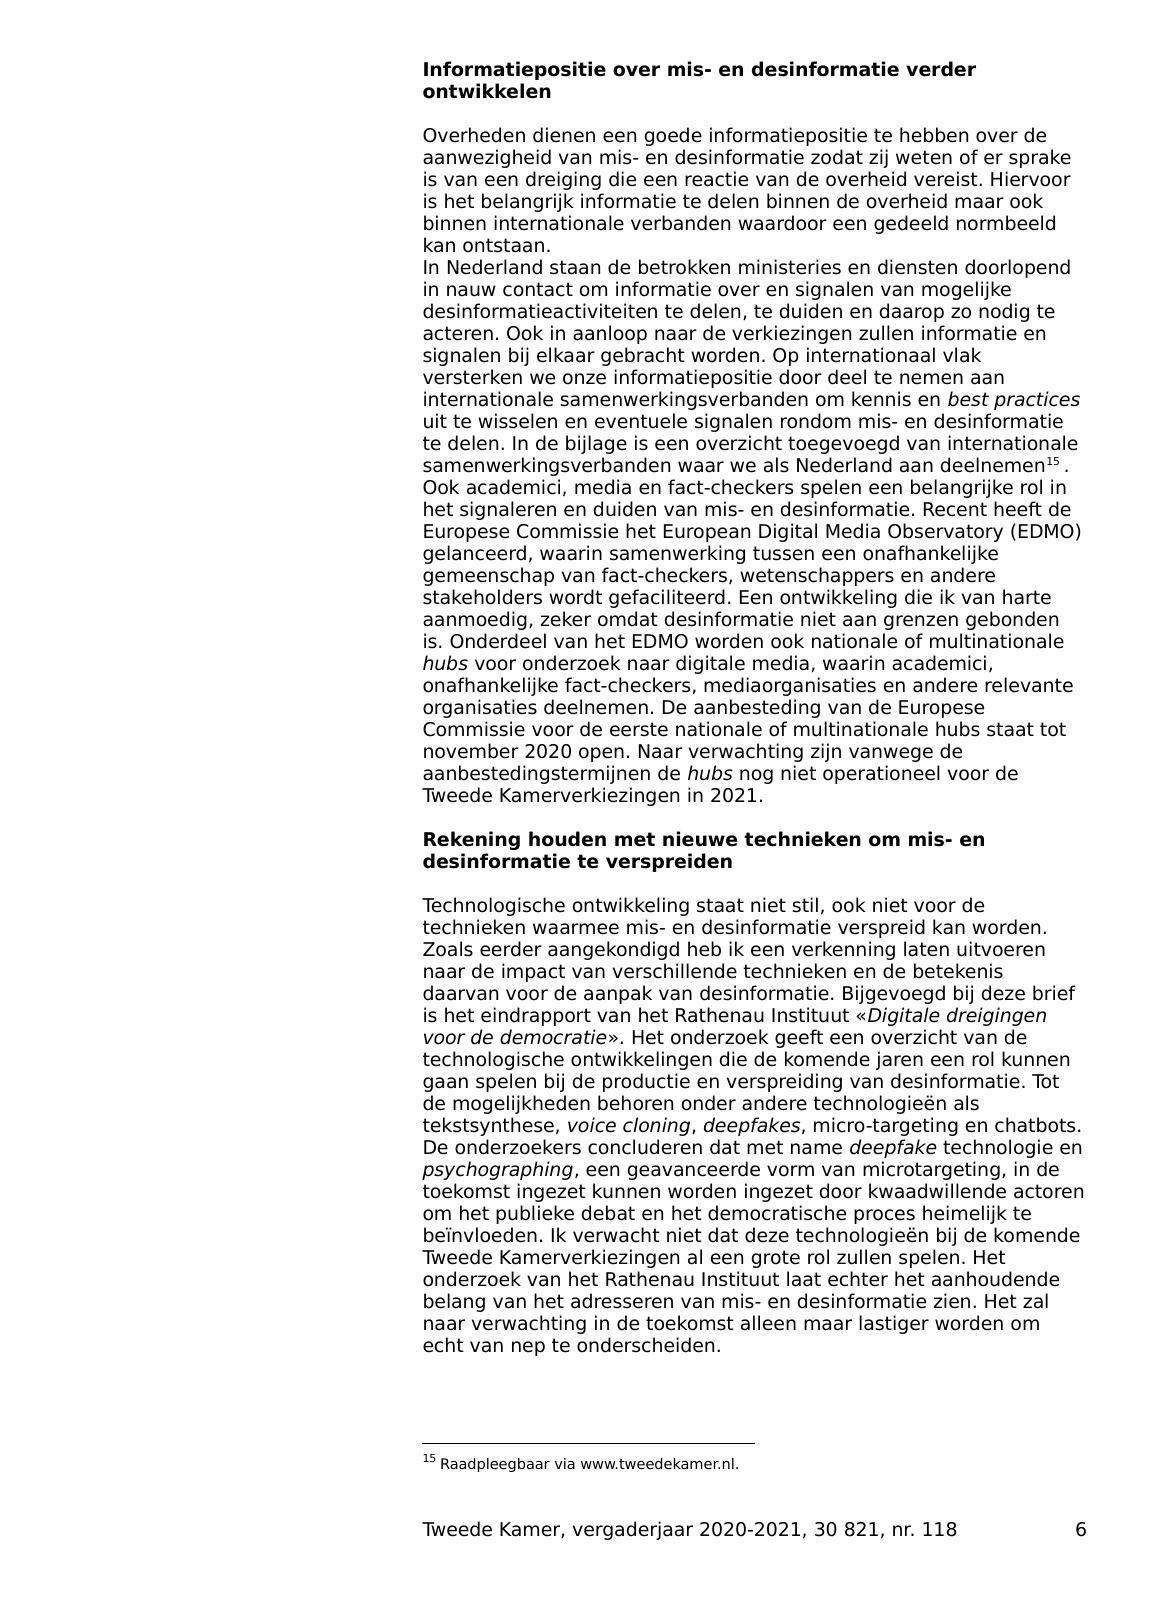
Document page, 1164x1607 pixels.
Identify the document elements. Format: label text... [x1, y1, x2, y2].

text In Nederland staan de betrokken ministeries en diensten doorlopend in nauw contact om informatie over en signalen van mogelijke desinformatieactiviteiten te delen, te duiden en daarop zo nodig te acteren. Ook in aanloop naar de verkiezingen zullen informatie en signalen bij elkaar gebracht worden. Op internationaal vlak versterken we onze informatiepositie door deel te nemen aan internationale samenwerkingsverbanden om kennis en best practices uit te wisselen en eventuele signalen rondom mis- en desinformatie te delen. In de bijlage is een overzicht toegevoegd van internationale samenwerkingsverbanden waar we als Nederland aan deelnemen. [422, 257, 1087, 477]
text Ook academici, media en fact-checkers spelen een belangrijke rol in het signaleren en duiden van mis- en desinformatie. Recent heeft de Europese Commissie het European Digital Media Observatory (EDMO) gelanceerd, waarin samenwerking tussen een onafhankelijke gemeenschap van fact-checkers, wetenschappers en andere stakeholders wordt gefaciliteerd. Een ontwikkeling die ik van harte aanmoedig, zeker omdat desinformatie niet aan grenzen gebonden is. Onderdeel van het EDMO worden ook nationale of multinationale hubs voor onderzoek naar digitale media, waarin academici, onafhankelijke fact-checkers, mediaorganisaties en andere relevante organisaties deelnemen. De aanbesteding van de Europese Commissie voor de eerste nationale of multinationale hubs staat tot november 2020 open. Naar verwachting zijn vanwege de aanbestedingstermijnen de hubs nog niet operationeel voor de Tweede Kamerverkiezingen in 2021. [422, 477, 1087, 807]
subtitle Informatiepositie over mis- en desinformatie verder ontwikkelen [422, 59, 1087, 103]
text Technologische ontwikkeling staat niet stil, ook niet voor de technieken waarmee mis- en desinformatie verspreid kan worden. Zoals eerder aangekondigd heb ik een verkenning laten uitvoeren naar de impact van verschillende technieken en de betekenis daarvan voor de aanpak van desinformatie. Bijgevoegd bij deze brief is het eindrapport van het Rathenau Instituut «Digitale dreigingen voor de democratie». Het onderzoek geeft een overzicht van de technologische ontwikkelingen die de komende jaren een rol kunnen gaan spelen bij de productie en verspreiding van desinformatie. Tot de mogelijkheden behoren onder andere technologieën als tekstsynthese, voice cloning, deepfakes, micro-targeting en chatbots. De onderzoekers concluderen dat met name deepfake technologie en psychographing, een geavanceerde vorm van microtargeting, in de toekomst ingezet kunnen worden ingezet door kwaadwillende actoren om het publieke debat en het democratische proces heimelijk te beïnvloeden. Ik verwacht niet dat deze technologieën bij de komende Tweede Kamerverkiezingen al een grote rol zullen spelen. Het onderzoek van het Rathenau Instituut laat echter het aanhoudende belang van het adresseren van mis- en desinformatie zien. Het zal naar verwachting in de toekomst alleen maar lastiger worden om echt van nep te onderscheiden. [422, 895, 1087, 1356]
subtitle Rekening houden met nieuwe technieken om mis- en desinformatie te verspreiden [422, 829, 1087, 873]
text Raadpleegbaar via www.tweedekamer.nl. [422, 1452, 1087, 1474]
text Overheden dienen een goede informatiepositie te hebben over de aanwezigheid van mis- en desinformatie zodat zij weten of er sprake is van een dreiging die een reactie van de overheid vereist. Hiervoor is het belangrijk informatie te delen binnen de overheid maar ook binnen internationale verbanden waardoor een gedeeld normbeeld kan ontstaan. [422, 125, 1087, 257]
